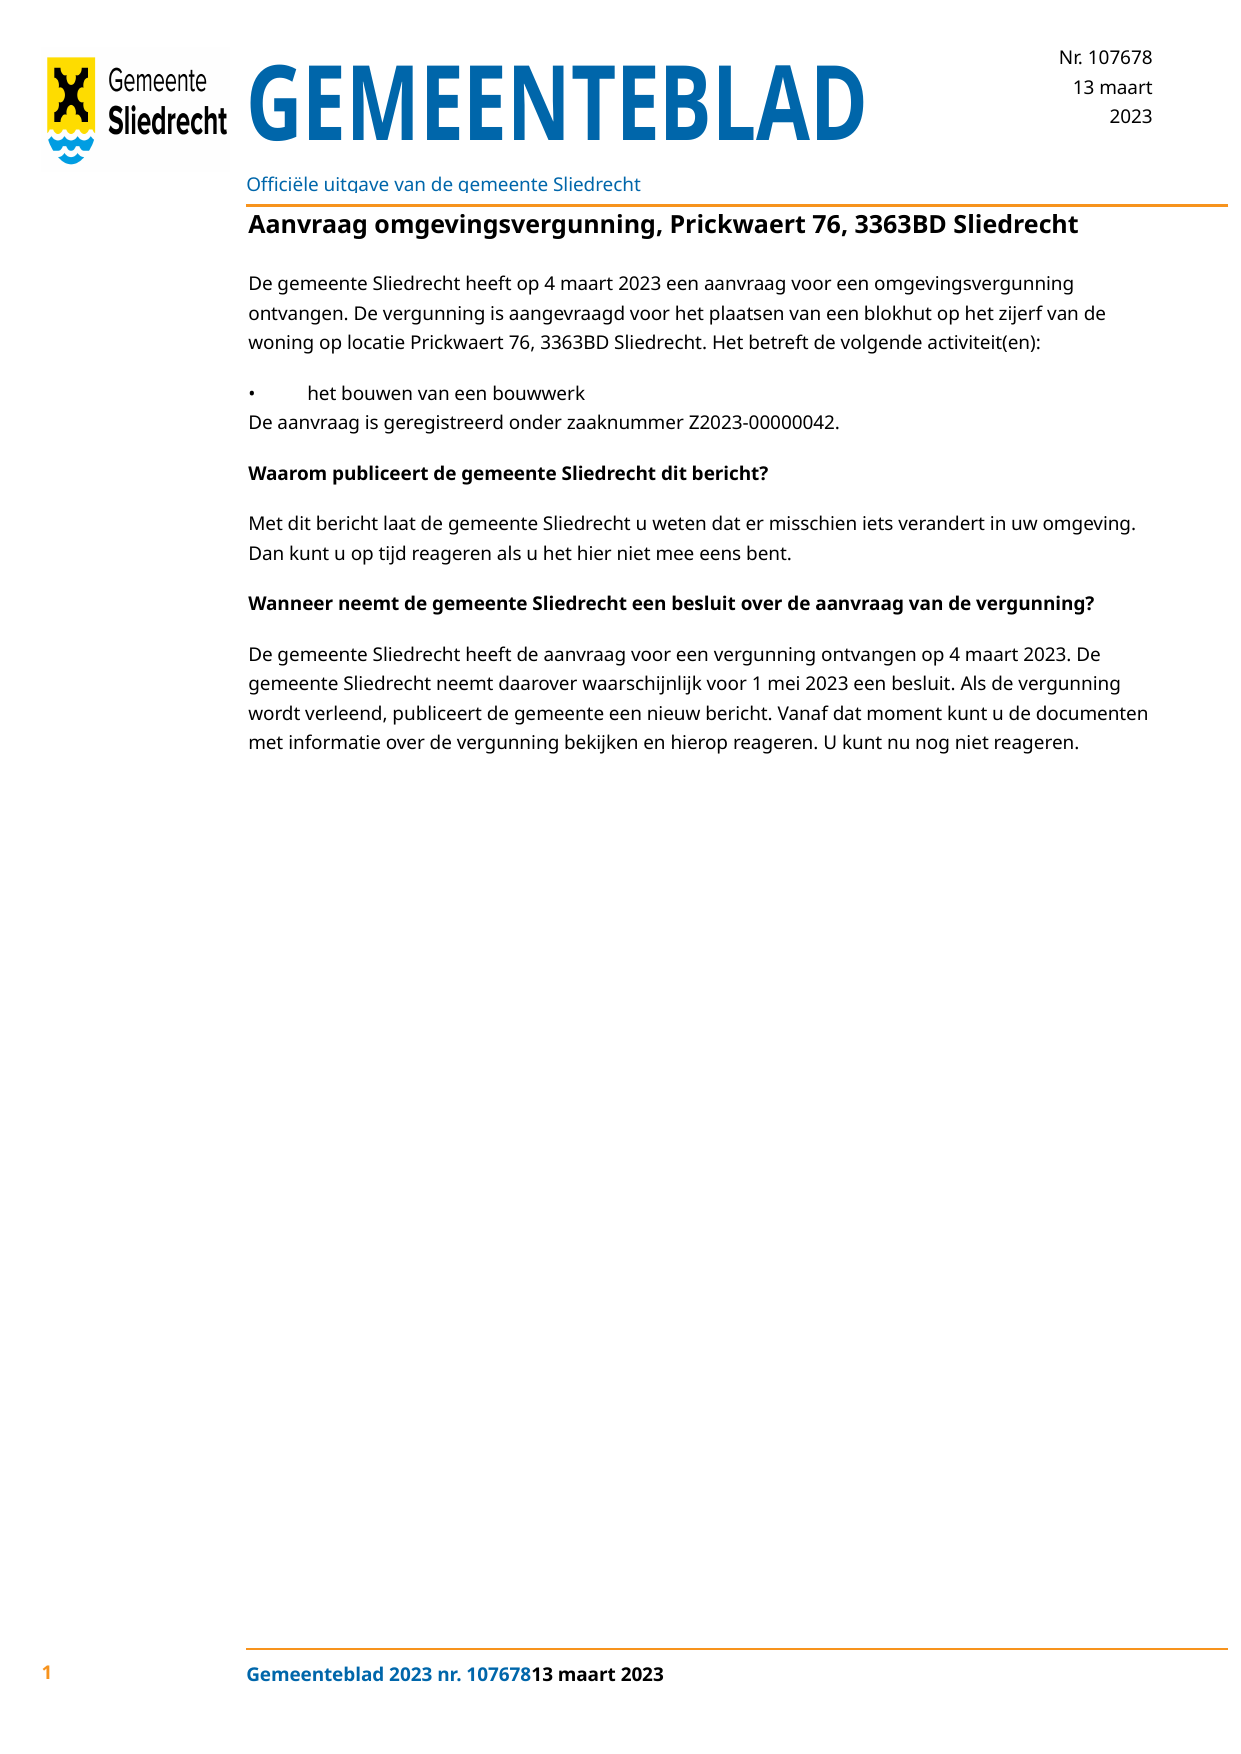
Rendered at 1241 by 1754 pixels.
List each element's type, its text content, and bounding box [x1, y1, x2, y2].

text De gemeente Sliedrecht heeft op 4 maart 2023 een aanvraag voor een omgevingsvergunning ontvangen. De vergunning is aangevraagd voor het plaatsen van een blokhut op het zijerf van de woning op locatie Prickwaert 76, 3363BD Sliedrecht. Het betreft de volgende activiteit(en): [248, 270, 1152, 355]
list het bouwen van een bouwwerk [248, 380, 1152, 406]
text De aanvraag is geregistreerd onder zaaknummer Z2023-00000042. [248, 409, 1152, 435]
text Wanneer neemt de gemeente Sliedrecht een besluit over de aanvraag van de vergunning? [248, 590, 1152, 616]
text Met dit bericht laat de gemeente Sliedrecht u weten dat er misschien iets verandert in uw omgeving. Dan kunt u op tijd reageren als u het hier niet mee eens bent. [248, 510, 1152, 566]
text Aanvraag omgevingsvergunning, Prickwaert 76, 3363BD Sliedrecht [248, 207, 1152, 241]
text Waarom publiceert de gemeente Sliedrecht dit bericht? [248, 460, 1152, 486]
text De gemeente Sliedrecht heeft de aanvraag voor een vergunning ontvangen op 4 maart 2023. De gemeente Sliedrecht neemt daarover waarschijnlijk voor 1 mei 2023 een besluit. Als de vergunning wordt verleend, publiceert de gemeente een nieuw bericht. Vanaf dat moment kunt u de documenten met informatie over de vergunning bekijken en hierop reageren. U kunt nu nog niet reageren. [248, 641, 1152, 755]
picture [41, 47, 231, 172]
